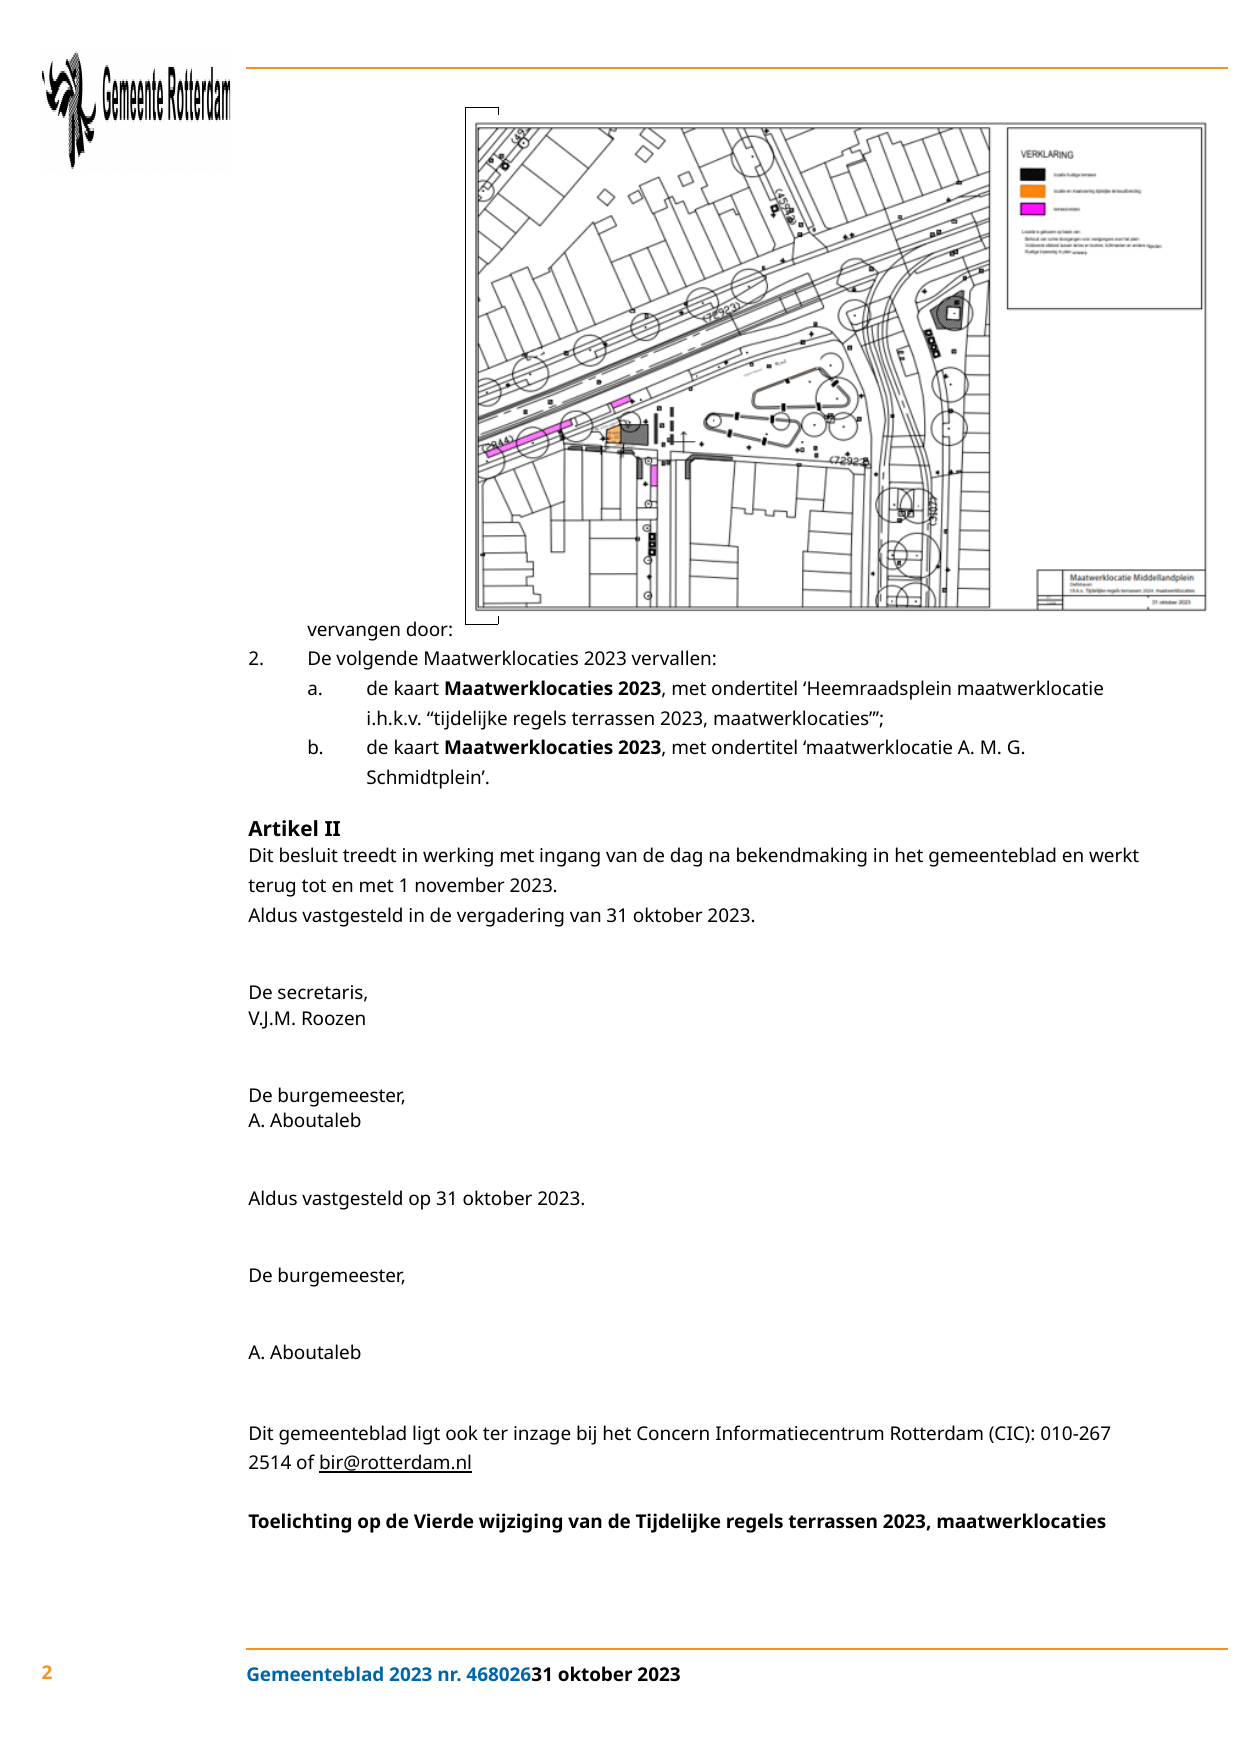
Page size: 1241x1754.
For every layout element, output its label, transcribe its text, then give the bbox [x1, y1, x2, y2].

list De volgende Maatwerklocaties 2023 vervallen: [248, 646, 1152, 671]
text Dit besluit treedt in werking met ingang van de dag na bekendmaking in het gemeenteblad en werkt terug tot en met 1 november 2023. [248, 843, 1152, 898]
text Toelichting op de Vierde wijziging van de Tijdelijke regels terrassen 2023, maatwerklocaties [248, 1509, 1152, 1534]
text V.J.M. Roozen [248, 1005, 1152, 1031]
list de kaart Maatwerklocaties 2023, met ondertitel ‘maatwerklocatie A. M. G. Schmidtplein’. [307, 734, 1152, 789]
text De burgemeester, [248, 1262, 1152, 1288]
text Dit gemeenteblad ligt ook ter inzage bij het Concern Informatiecentrum Rotterdam (CIC): 010-267 2514 of bir@rotterdam.nl [248, 1420, 1152, 1475]
text Aldus vastgesteld in de vergadering van 31 oktober 2023. [248, 902, 1152, 928]
picture [41, 47, 231, 172]
picture [473, 115, 1212, 616]
text Artikel II [248, 814, 1152, 843]
list vervangen door: [248, 95, 1152, 642]
text A. Aboutaleb [248, 1339, 1152, 1365]
text A. Aboutaleb [248, 1108, 1152, 1133]
list de kaart Maatwerklocaties 2023, met ondertitel ‘Heemraadsplein maatwerklocatie i.h.k.v. “tijdelijke regels terrassen 2023, maatwerklocaties”’; [307, 675, 1152, 730]
text De burgemeester, [248, 1082, 1152, 1108]
text De secretaris, [248, 979, 1152, 1005]
text Aldus vastgesteld op 31 oktober 2023. [248, 1185, 1152, 1211]
